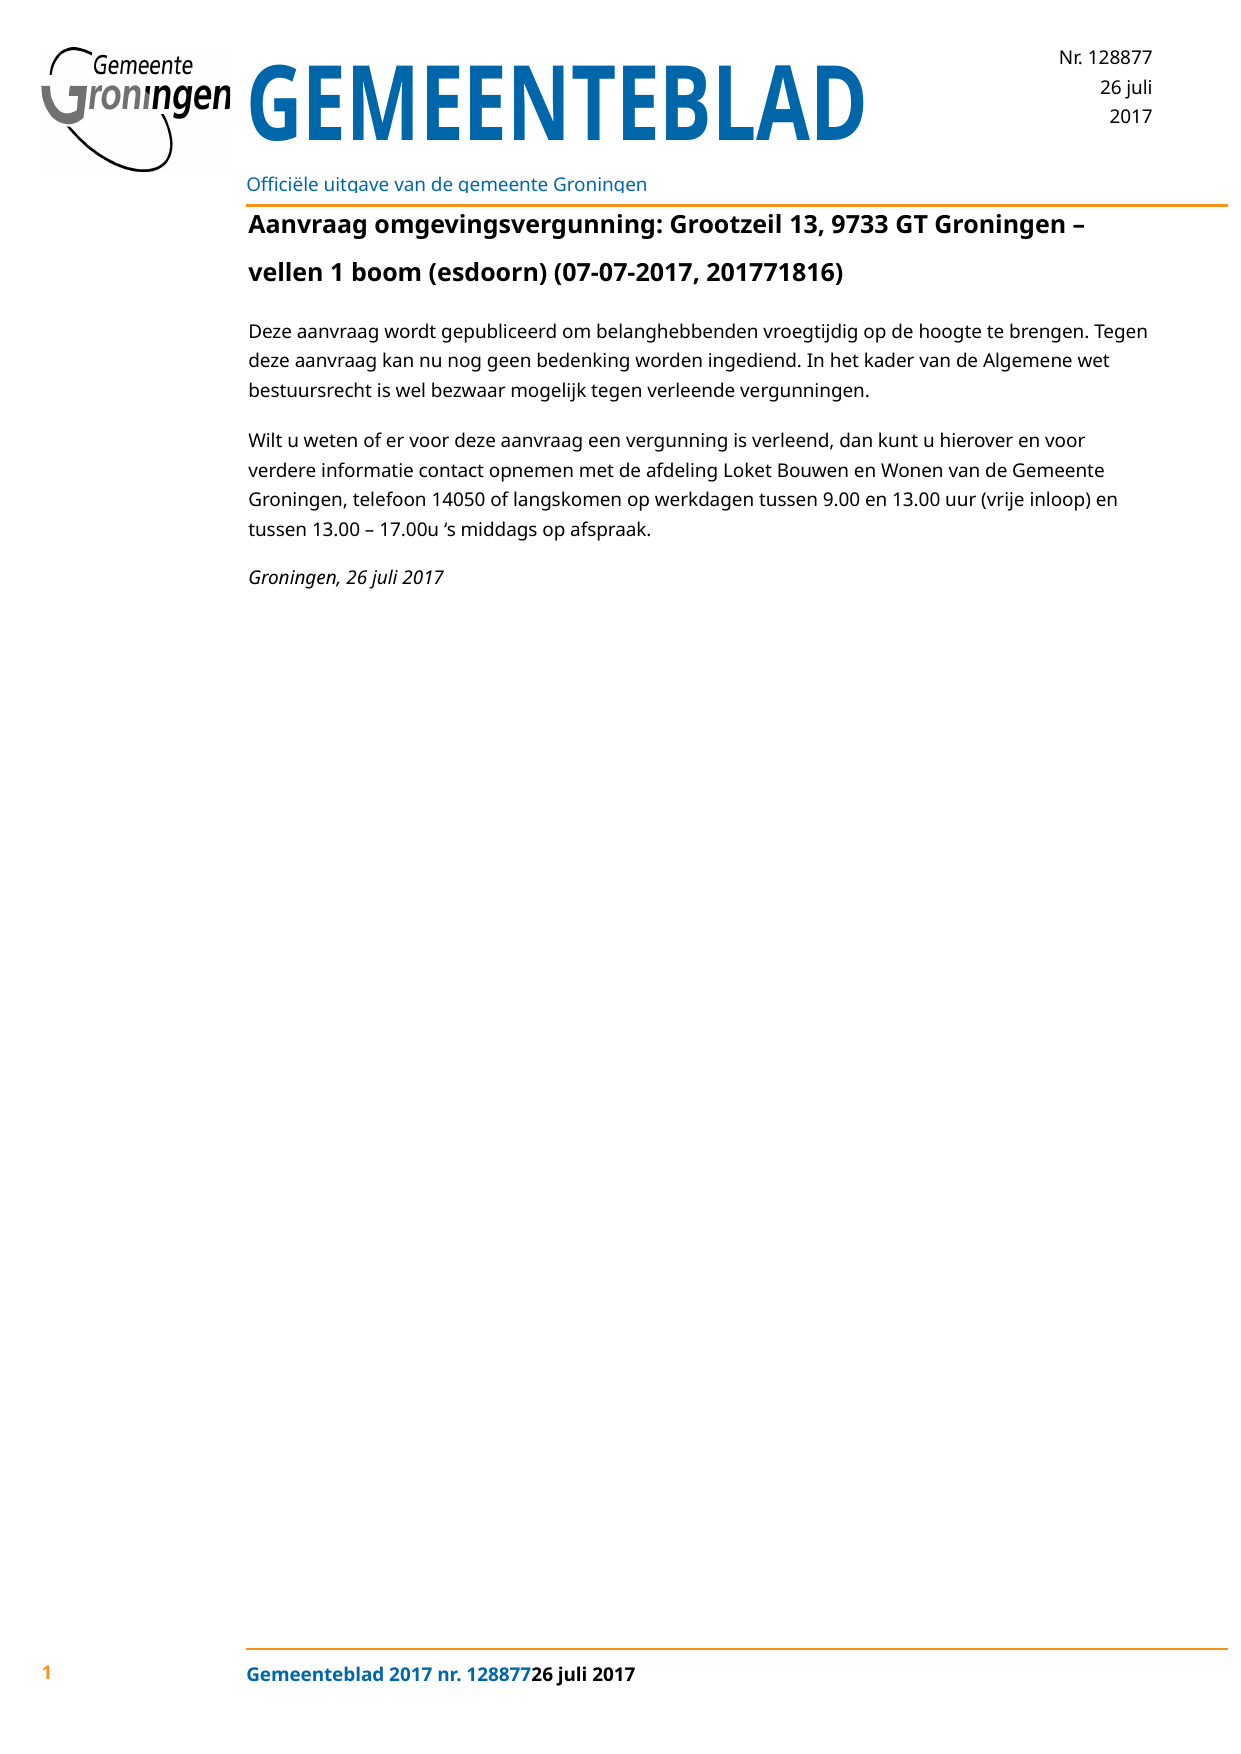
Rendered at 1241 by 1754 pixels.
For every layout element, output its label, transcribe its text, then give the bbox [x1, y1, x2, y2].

text Groningen, 26 juli 2017 [248, 564, 1152, 590]
text Aanvraag omgevingsvergunning: Grootzeil 13, 9733 GT Groningen – vellen 1 boom (esdoorn) (07-07-2017, 201771816) [248, 207, 1152, 288]
text Wilt u weten of er voor deze aanvraag een vergunning is verleend, dan kunt u hierover en voor verdere informatie contact opnemen met de afdeling Loket Bouwen en Wonen van de Gemeente Groningen, telefoon 14050 of langskomen op werkdagen tussen 9.00 en 13.00 uur (vrije inloop) en tussen 13.00 – 17.00u ‘s middags op afspraak. [248, 427, 1152, 542]
text Deze aanvraag wordt gepubliceerd om belanghebbenden vroegtijdig op de hoogte te brengen. Tegen deze aanvraag kan nu nog geen bedenking worden ingediend. In het kader van de Algemene wet bestuursrecht is wel bezwaar mogelijk tegen verleende vergunningen. [248, 318, 1152, 403]
picture [41, 47, 231, 172]
